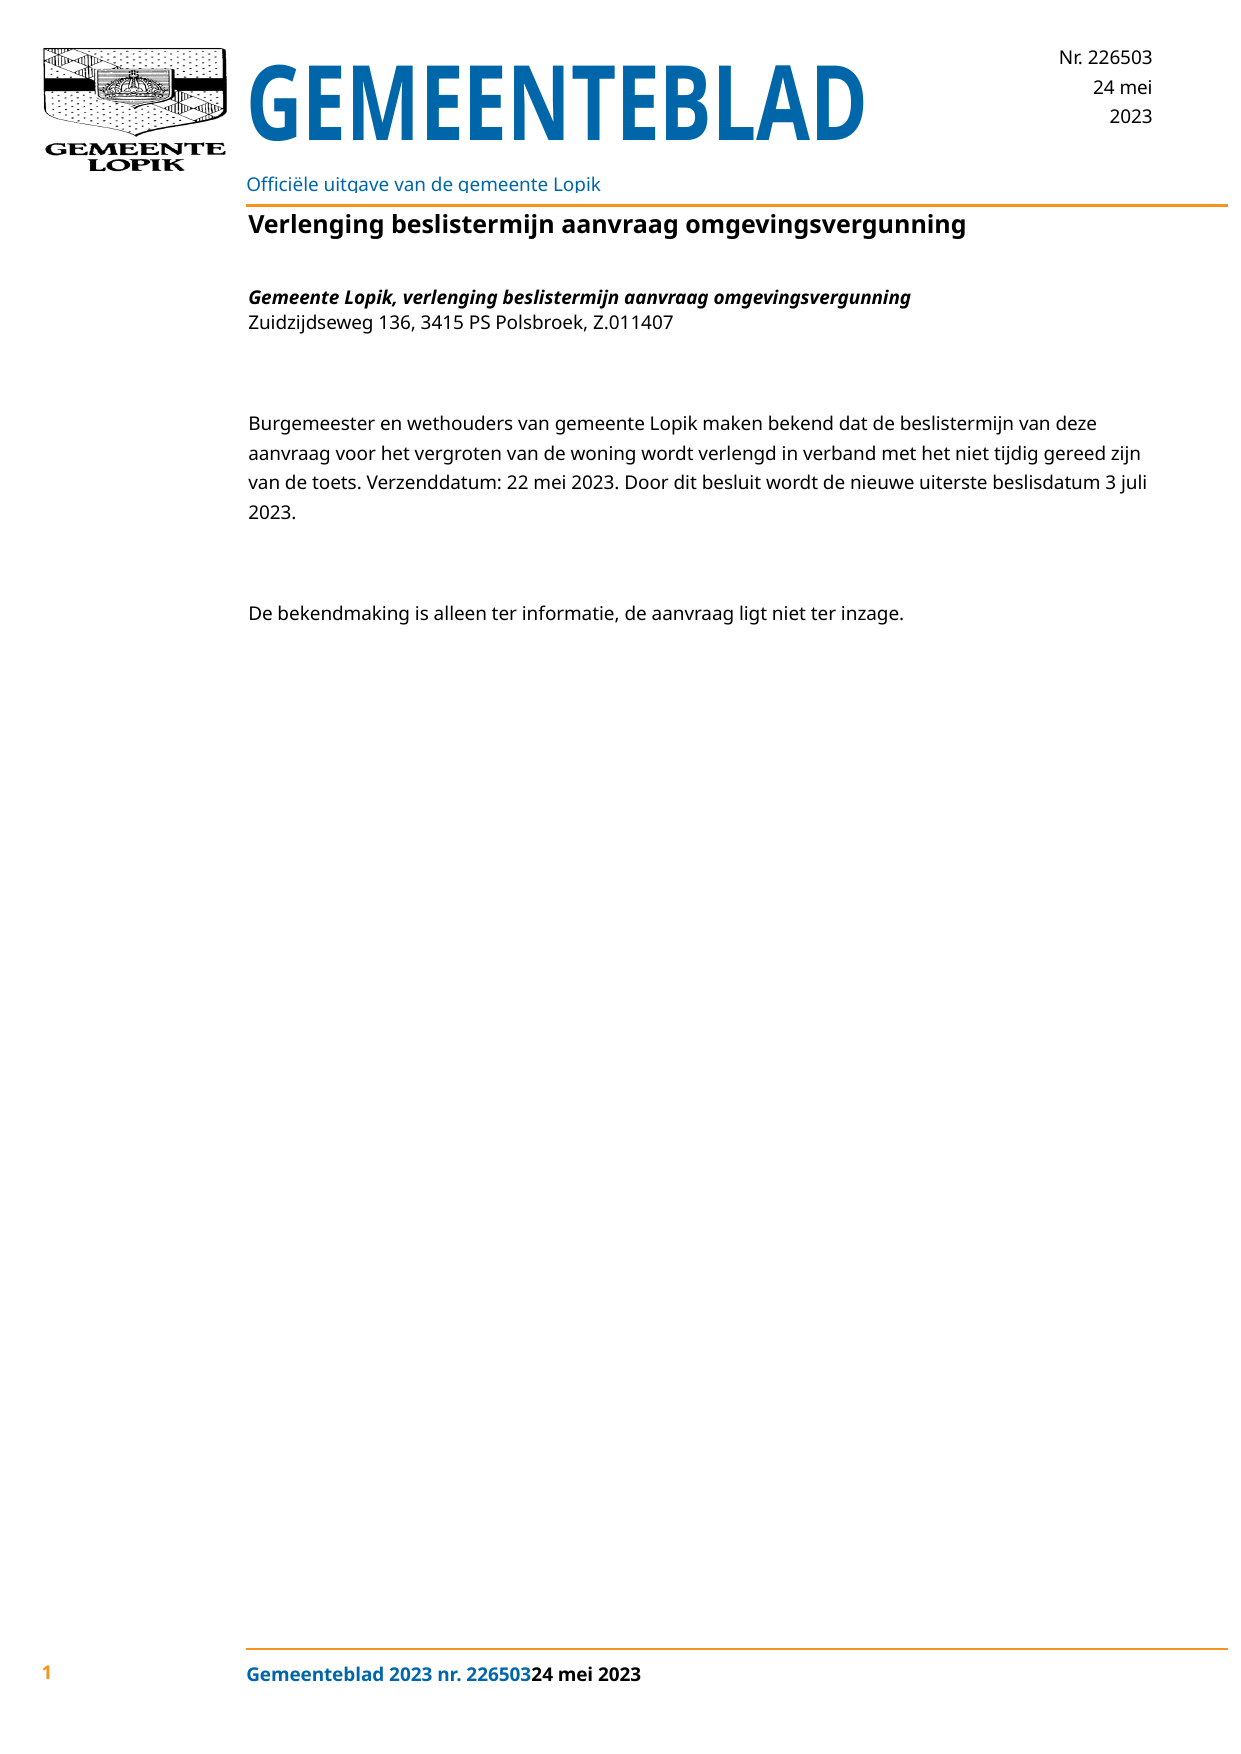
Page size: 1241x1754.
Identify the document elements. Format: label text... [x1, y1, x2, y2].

picture [41, 47, 231, 172]
text Gemeente Lopik, verlenging beslistermijn aanvraag omgevingsvergunning [248, 284, 1152, 309]
text Zuidzijdseweg 136, 3415 PS Polsbroek, Z.011407 [248, 309, 1152, 335]
text De bekendmaking is alleen ter informatie, de aanvraag ligt niet ter inzage. [248, 600, 1152, 626]
text Verlenging beslistermijn aanvraag omgevingsvergunning [248, 207, 1152, 241]
text Burgemeester en wethouders van gemeente Lopik maken bekend dat de beslistermijn van deze aanvraag voor het vergroten van de woning wordt verlengd in verband met het niet tijdig gereed zijn van de toets. Verzenddatum: 22 mei 2023. Door dit besluit wordt de nieuwe uiterste beslisdatum 3 juli 2023. [248, 410, 1152, 525]
